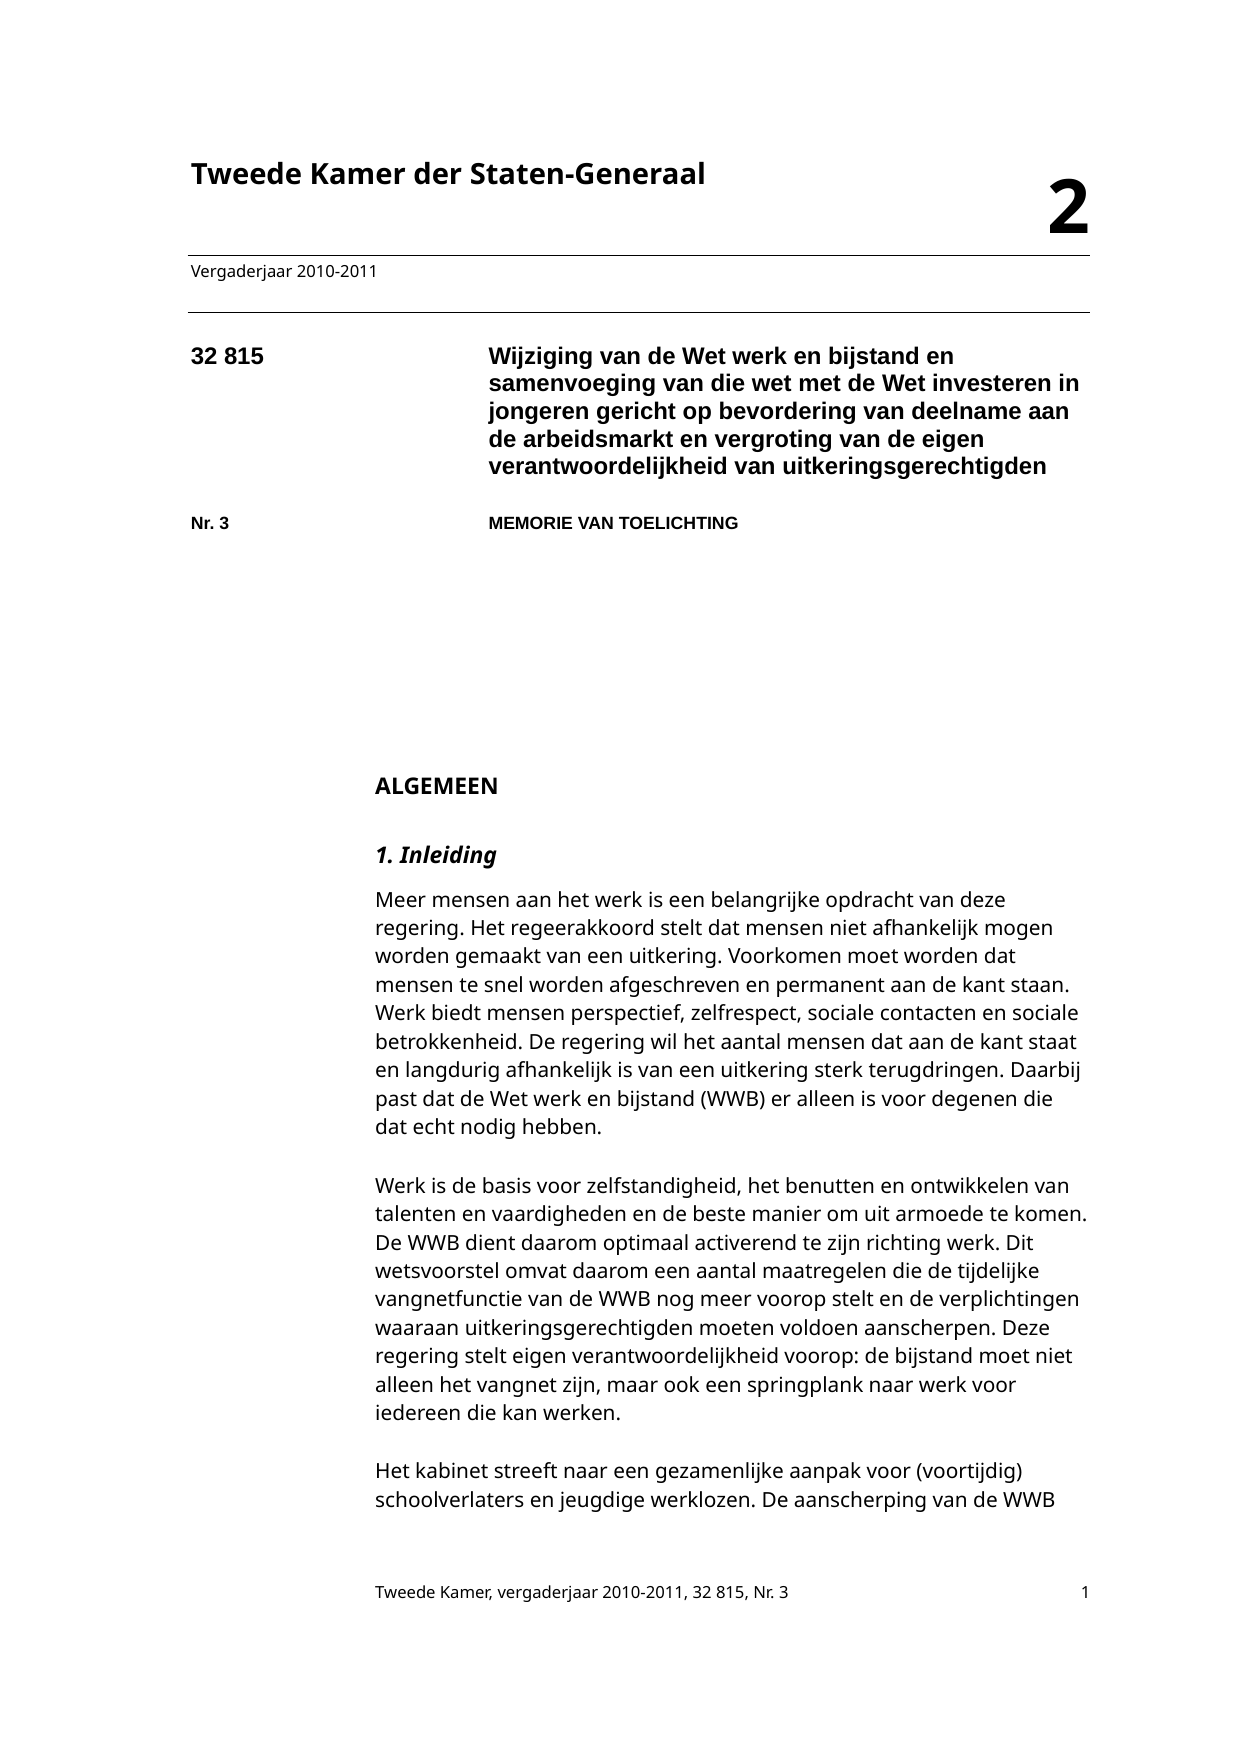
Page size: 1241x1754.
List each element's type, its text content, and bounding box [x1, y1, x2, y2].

table_cell [485, 256, 1090, 312]
table_cell 32 815 [188, 339, 485, 510]
subtitle 1. Inleiding [375, 838, 1090, 870]
table_cell [485, 313, 1090, 339]
table_cell MEMORIE VAN TOELICHTING [485, 510, 1090, 629]
text Meer mensen aan het werk is een belangrijke opdracht van deze regering. Het regeerakkoord stelt dat mensen niet afhankelijk mogen worden gemaakt van een uitkering. Voorkomen moet worden dat mensen te snel worden afgeschreven en permanent aan de kant staan. Werk biedt mensen perspectief, zelfrespect, sociale contacten en sociale betrokkenheid. De regering wil het aantal mensen dat aan de kant staat en langdurig afhankelijk is van een uitkering sterk terugdringen. Daarbij past dat de Wet werk en bijstand (WWB) er alleen is voor degenen die dat echt nodig hebben. [375, 885, 1090, 1141]
table_cell Vergaderjaar 2010-2011 [188, 256, 485, 312]
text Het kabinet streeft naar een gezamenlijke aanpak voor (voortijdig) schoolverlaters en jeugdige werklozen. De aanscherping van de WWB [375, 1457, 1090, 1513]
table_header 2 [910, 150, 1090, 255]
table_header Tweede Kamer der Staten-Generaal [188, 150, 909, 255]
subtitle ALGEMEEN [375, 770, 1090, 801]
table_cell Nr. 3 [188, 510, 485, 629]
table_cell Wijziging van de Wet werk en bijstand en samenvoeging van die wet met de Wet investeren in jongeren gericht op bevordering van deelname aan de arbeidsmarkt en vergroting van de eigen verantwoordelijkheid van uitkeringsgerechtigden [485, 339, 1090, 510]
table_cell [188, 313, 485, 339]
text Werk is de basis voor zelfstandigheid, het benutten en ontwikkelen van talenten en vaardigheden en de beste manier om uit armoede te komen. De WWB dient daarom optimaal activerend te zijn richting werk. Dit wetsvoorstel omvat daarom een aantal maatregelen die de tijdelijke vangnetfunctie van de WWB nog meer voorop stelt en de verplichtingen waaraan uitkeringsgerechtigden moeten voldoen aanscherpen. Deze regering stelt eigen verantwoordelijkheid voorop: de bijstand moet niet alleen het vangnet zijn, maar ook een springplank naar werk voor iedereen die kan werken. [375, 1171, 1090, 1427]
